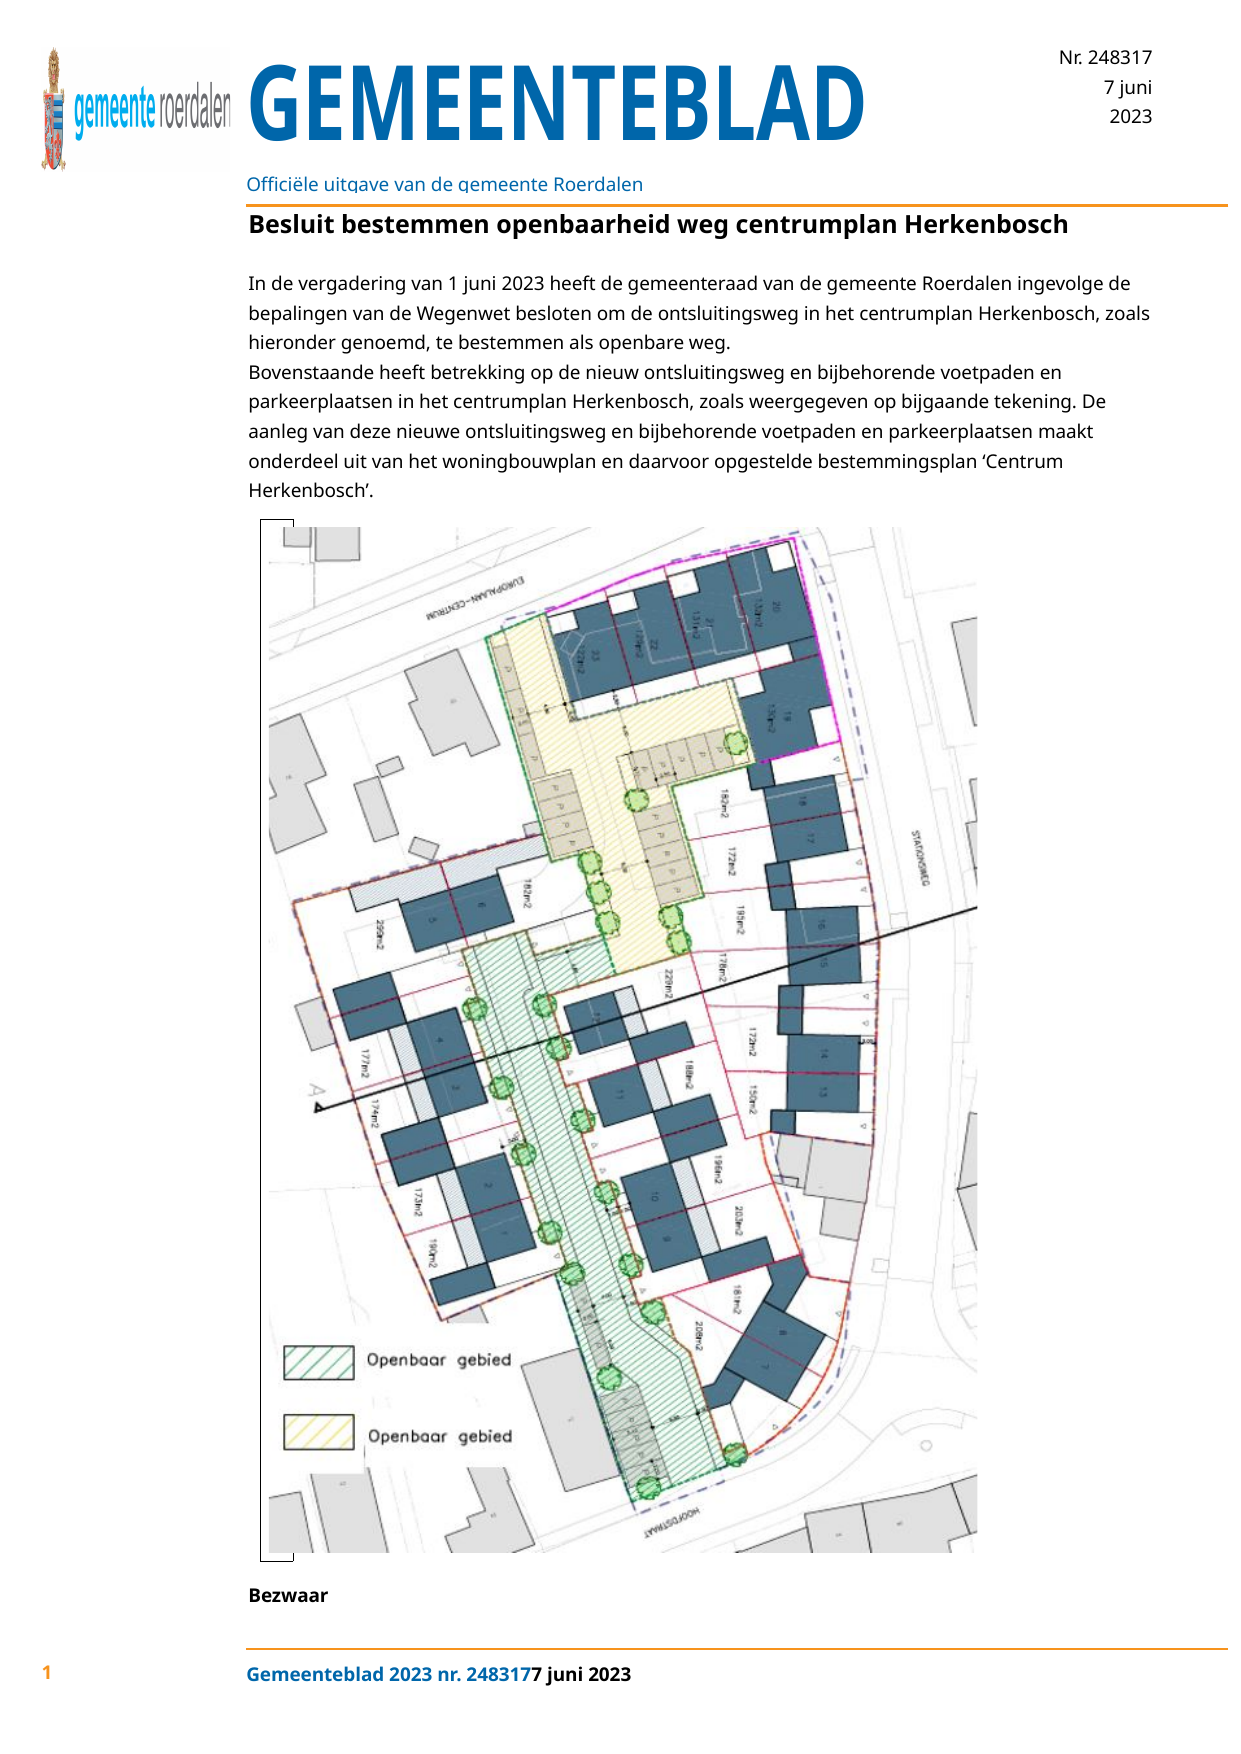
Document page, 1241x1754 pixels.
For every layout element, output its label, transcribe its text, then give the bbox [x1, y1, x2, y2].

picture [41, 47, 231, 172]
picture [268, 527, 978, 1553]
text Bezwaar [248, 1583, 1152, 1608]
text Bovenstaande heeft betrekking op de nieuw ontsluitingsweg en bijbehorende voetpaden en parkeerplaatsen in het centrumplan Herkenbosch, zoals weergegeven op bijgaande tekening. De aanleg van deze nieuwe ontsluitingsweg en bijbehorende voetpaden en parkeerplaatsen maakt onderdeel uit van het woningbouwplan en daarvoor opgestelde bestemmingsplan ‘Centrum Herkenbosch’. [248, 359, 1152, 503]
text Besluit bestemmen openbaarheid weg centrumplan Herkenbosch [248, 207, 1152, 241]
text In de vergadering van 1 juni 2023 heeft de gemeenteraad van de gemeente Roerdalen ingevolge de bepalingen van de Wegenwet besloten om de ontsluitingsweg in het centrumplan Herkenbosch, zoals hieronder genoemd, te bestemmen als openbare weg. [248, 270, 1152, 355]
